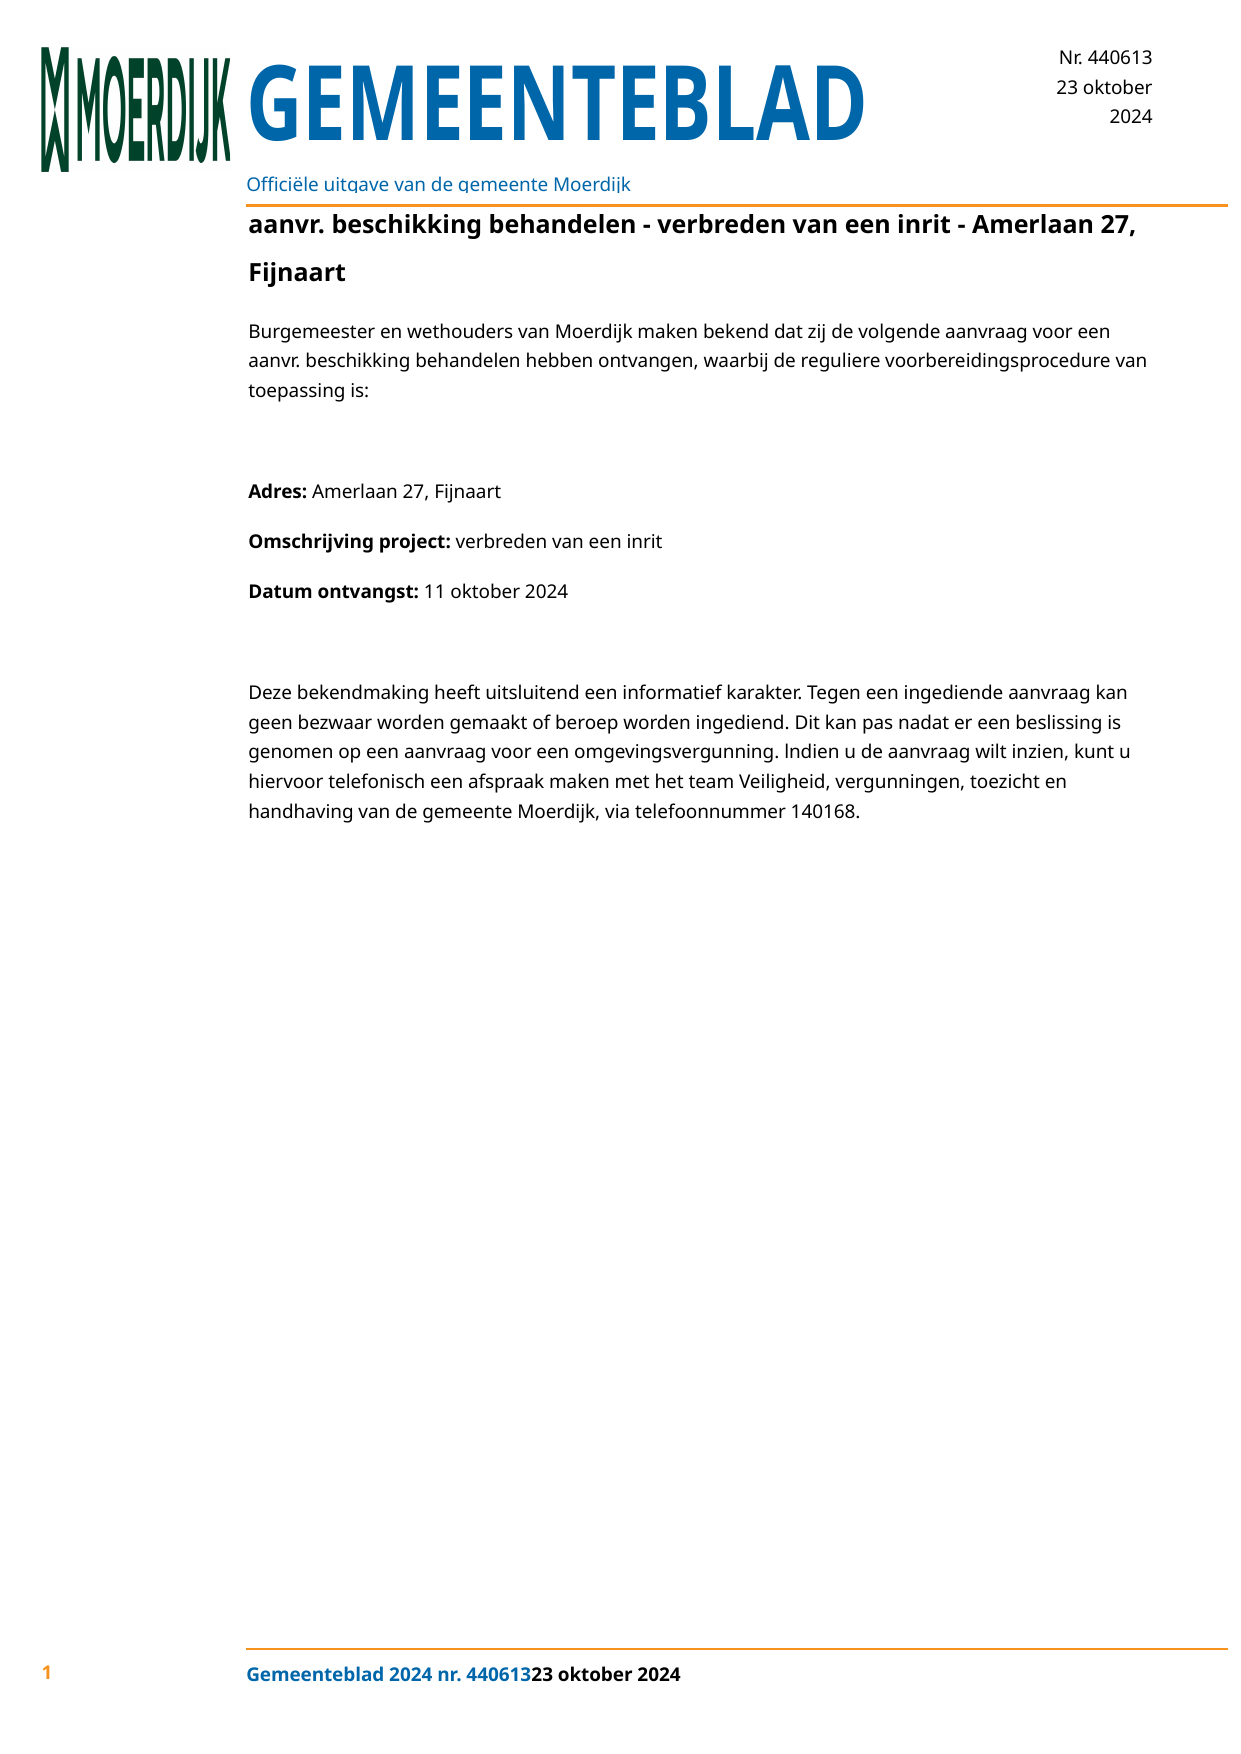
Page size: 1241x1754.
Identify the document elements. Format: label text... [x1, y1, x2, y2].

text Deze bekendmaking heeft uitsluitend een informatief karakter. Tegen een ingediende aanvraag kan geen bezwaar worden gemaakt of beroep worden ingediend. Dit kan pas nadat er een beslissing is genomen op een aanvraag voor een omgevingsvergunning. lndien u de aanvraag wilt inzien, kunt u hiervoor telefonisch een afspraak maken met het team Veiligheid, vergunningen, toezicht en handhaving van de gemeente Moerdijk, via telefoonnummer 140168. [248, 679, 1152, 824]
text Burgemeester en wethouders van Moerdijk maken bekend dat zij de volgende aanvraag voor een aanvr. beschikking behandelen hebben ontvangen, waarbij de reguliere voorbereidingsprocedure van toepassing is: [248, 318, 1152, 403]
text Omschrijving project: verbreden van een inrit [248, 528, 1152, 554]
picture [41, 47, 231, 172]
text Adres: Amerlaan 27, Fijnaart [248, 478, 1152, 504]
text Datum ontvangst: 11 oktober 2024 [248, 579, 1152, 604]
text aanvr. beschikking behandelen - verbreden van een inrit - Amerlaan 27, Fijnaart [248, 207, 1152, 288]
